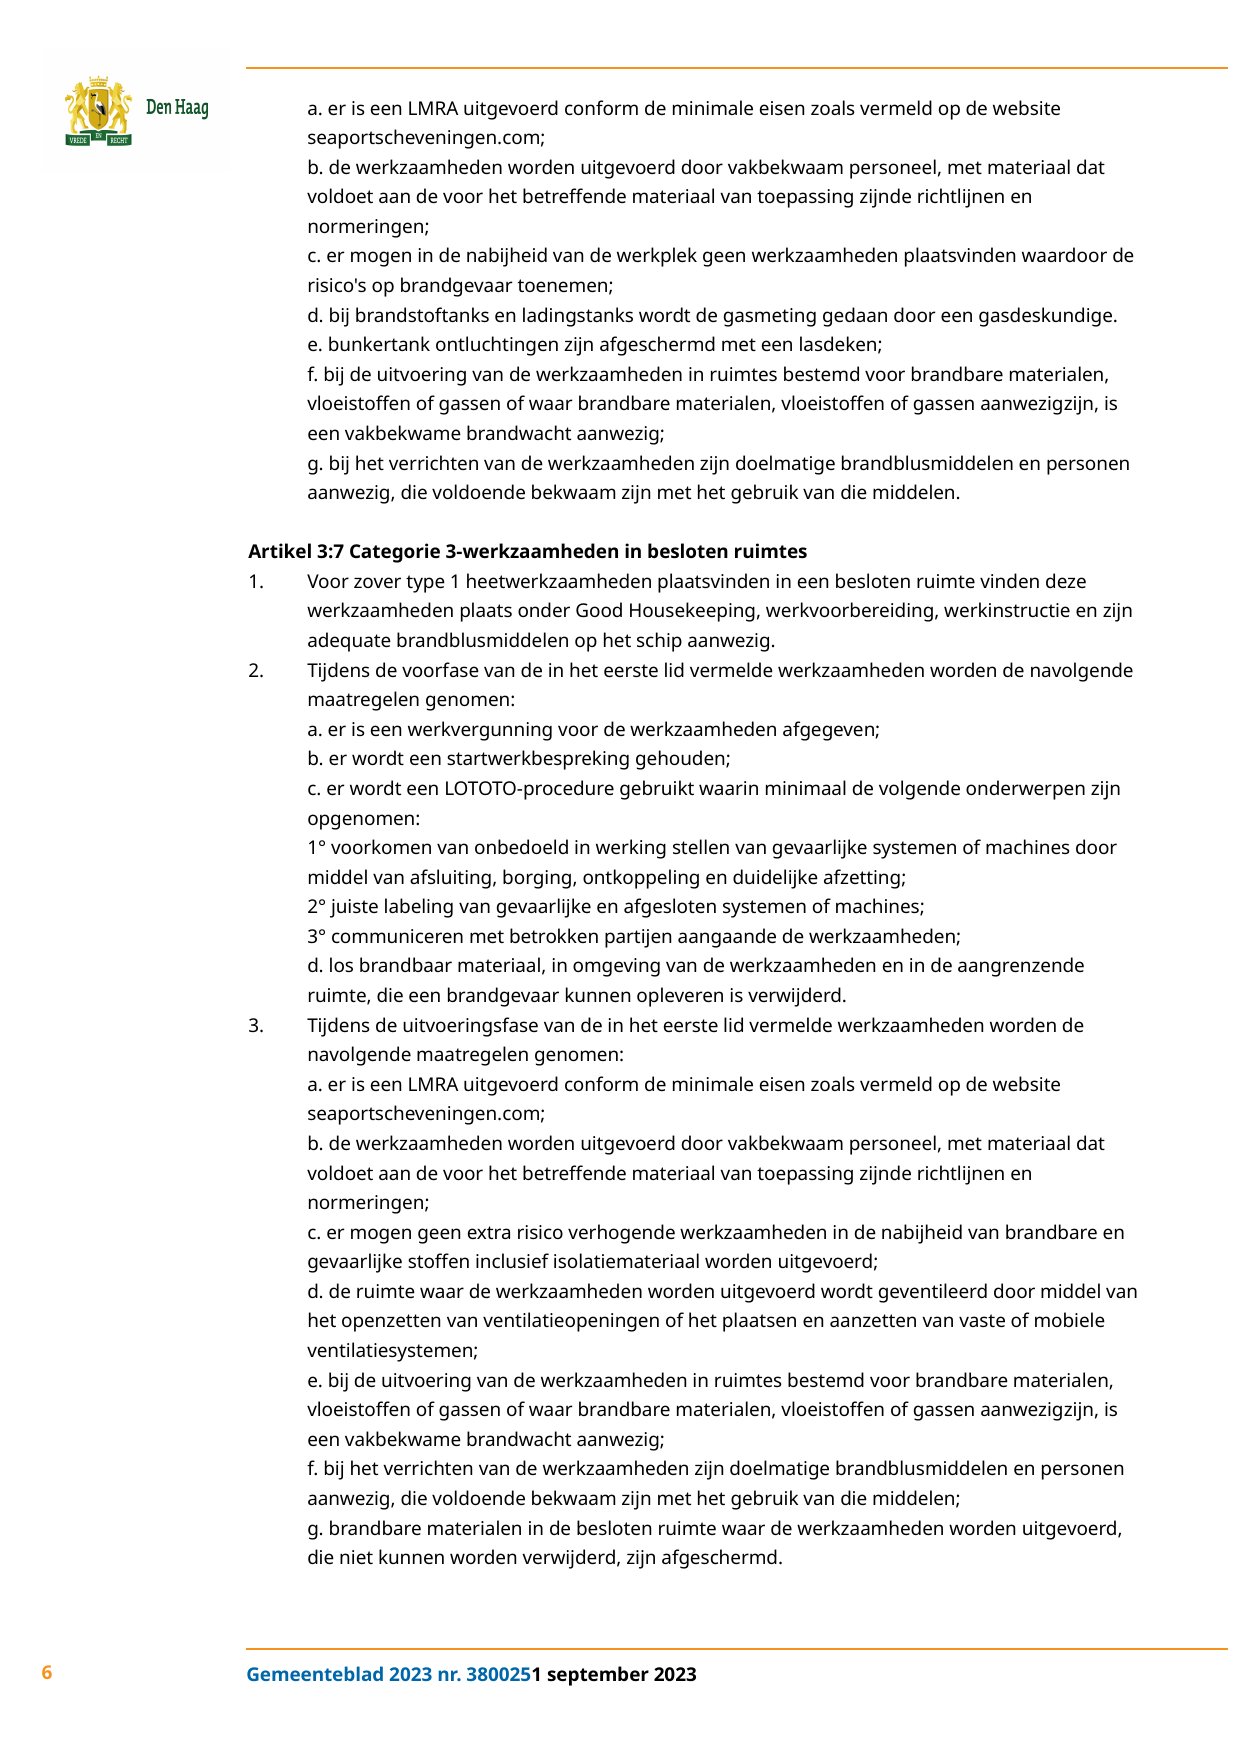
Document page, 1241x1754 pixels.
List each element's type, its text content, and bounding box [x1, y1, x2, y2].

list a. er is een werkvergunning voor de werkzaamheden afgegeven; [248, 716, 1152, 742]
list g. brandbare materialen in de besloten ruimte waar de werkzaamheden worden uitgevoerd, die niet kunnen worden verwijderd, zijn afgeschermd. [248, 1515, 1152, 1570]
list Voor zover type 1 heetwerkzaamheden plaatsvinden in een besloten ruimte vinden deze werkzaamheden plaats onder Good Housekeeping, werkvoorbereiding, werkinstructie en zijn adequate brandblusmiddelen op het schip aanwezig. [248, 568, 1152, 653]
list c. er mogen in de nabijheid van de werkplek geen werkzaamheden plaatsvinden waardoor de risico's op brandgevaar toenemen; [248, 243, 1152, 298]
list e. bij de uitvoering van de werkzaamheden in ruimtes bestemd voor brandbare materialen, vloeistoffen of gassen of waar brandbare materialen, vloeistoffen of gassen aanwezigzijn, is een vakbekwame brandwacht aanwezig; [248, 1367, 1152, 1452]
list a. er is een LMRA uitgevoerd conform de minimale eisen zoals vermeld op de website seaportscheveningen.com; [248, 95, 1152, 150]
picture [41, 47, 231, 172]
list b. er wordt een startwerkbespreking gehouden; [248, 746, 1152, 771]
list 1° voorkomen van onbedoeld in werking stellen van gevaarlijke systemen of machines door middel van afsluiting, borging, ontkoppeling en duidelijke afzetting; [248, 834, 1152, 890]
list g. bij het verrichten van de werkzaamheden zijn doelmatige brandblusmiddelen en personen aanwezig, die voldoende bekwaam zijn met het gebruik van die middelen. [248, 450, 1152, 505]
list f. bij het verrichten van de werkzaamheden zijn doelmatige brandblusmiddelen en personen aanwezig, die voldoende bekwaam zijn met het gebruik van die middelen; [248, 1456, 1152, 1511]
list a. er is een LMRA uitgevoerd conform de minimale eisen zoals vermeld op de website seaportscheveningen.com; [248, 1071, 1152, 1126]
text Artikel 3:7 Categorie 3-werkzaamheden in besloten ruimtes [248, 538, 1152, 564]
list b. de werkzaamheden worden uitgevoerd door vakbekwaam personeel, met materiaal dat voldoet aan de voor het betreffende materiaal van toepassing zijnde richtlijnen en normeringen; [248, 154, 1152, 239]
list Tijdens de voorfase van de in het eerste lid vermelde werkzaamheden worden de navolgende maatregelen genomen: [248, 657, 1152, 712]
list d. los brandbaar materiaal, in omgeving van de werkzaamheden en in de aangrenzende ruimte, die een brandgevaar kunnen opleveren is verwijderd. [248, 953, 1152, 1008]
list Tijdens de uitvoeringsfase van de in het eerste lid vermelde werkzaamheden worden de navolgende maatregelen genomen: [248, 1012, 1152, 1067]
list d. bij brandstoftanks en ladingstanks wordt de gasmeting gedaan door een gasdeskundige. [248, 302, 1152, 328]
list 3° communiceren met betrokken partijen aangaande de werkzaamheden; [248, 923, 1152, 949]
list e. bunkertank ontluchtingen zijn afgeschermd met een lasdeken; [248, 331, 1152, 357]
list 2° juiste labeling van gevaarlijke en afgesloten systemen of machines; [248, 893, 1152, 919]
list c. er mogen geen extra risico verhogende werkzaamheden in de nabijheid van brandbare en gevaarlijke stoffen inclusief isolatiemateriaal worden uitgevoerd; [248, 1219, 1152, 1274]
list c. er wordt een LOTOTO-procedure gebruikt waarin minimaal de volgende onderwerpen zijn opgenomen: [248, 775, 1152, 831]
list f. bij de uitvoering van de werkzaamheden in ruimtes bestemd voor brandbare materialen, vloeistoffen of gassen of waar brandbare materialen, vloeistoffen of gassen aanwezigzijn, is een vakbekwame brandwacht aanwezig; [248, 361, 1152, 446]
list d. de ruimte waar de werkzaamheden worden uitgevoerd wordt geventileerd door middel van het openzetten van ventilatieopeningen of het plaatsen en aanzetten van vaste of mobiele ventilatiesystemen; [248, 1278, 1152, 1363]
list b. de werkzaamheden worden uitgevoerd door vakbekwaam personeel, met materiaal dat voldoet aan de voor het betreffende materiaal van toepassing zijnde richtlijnen en normeringen; [248, 1130, 1152, 1215]
